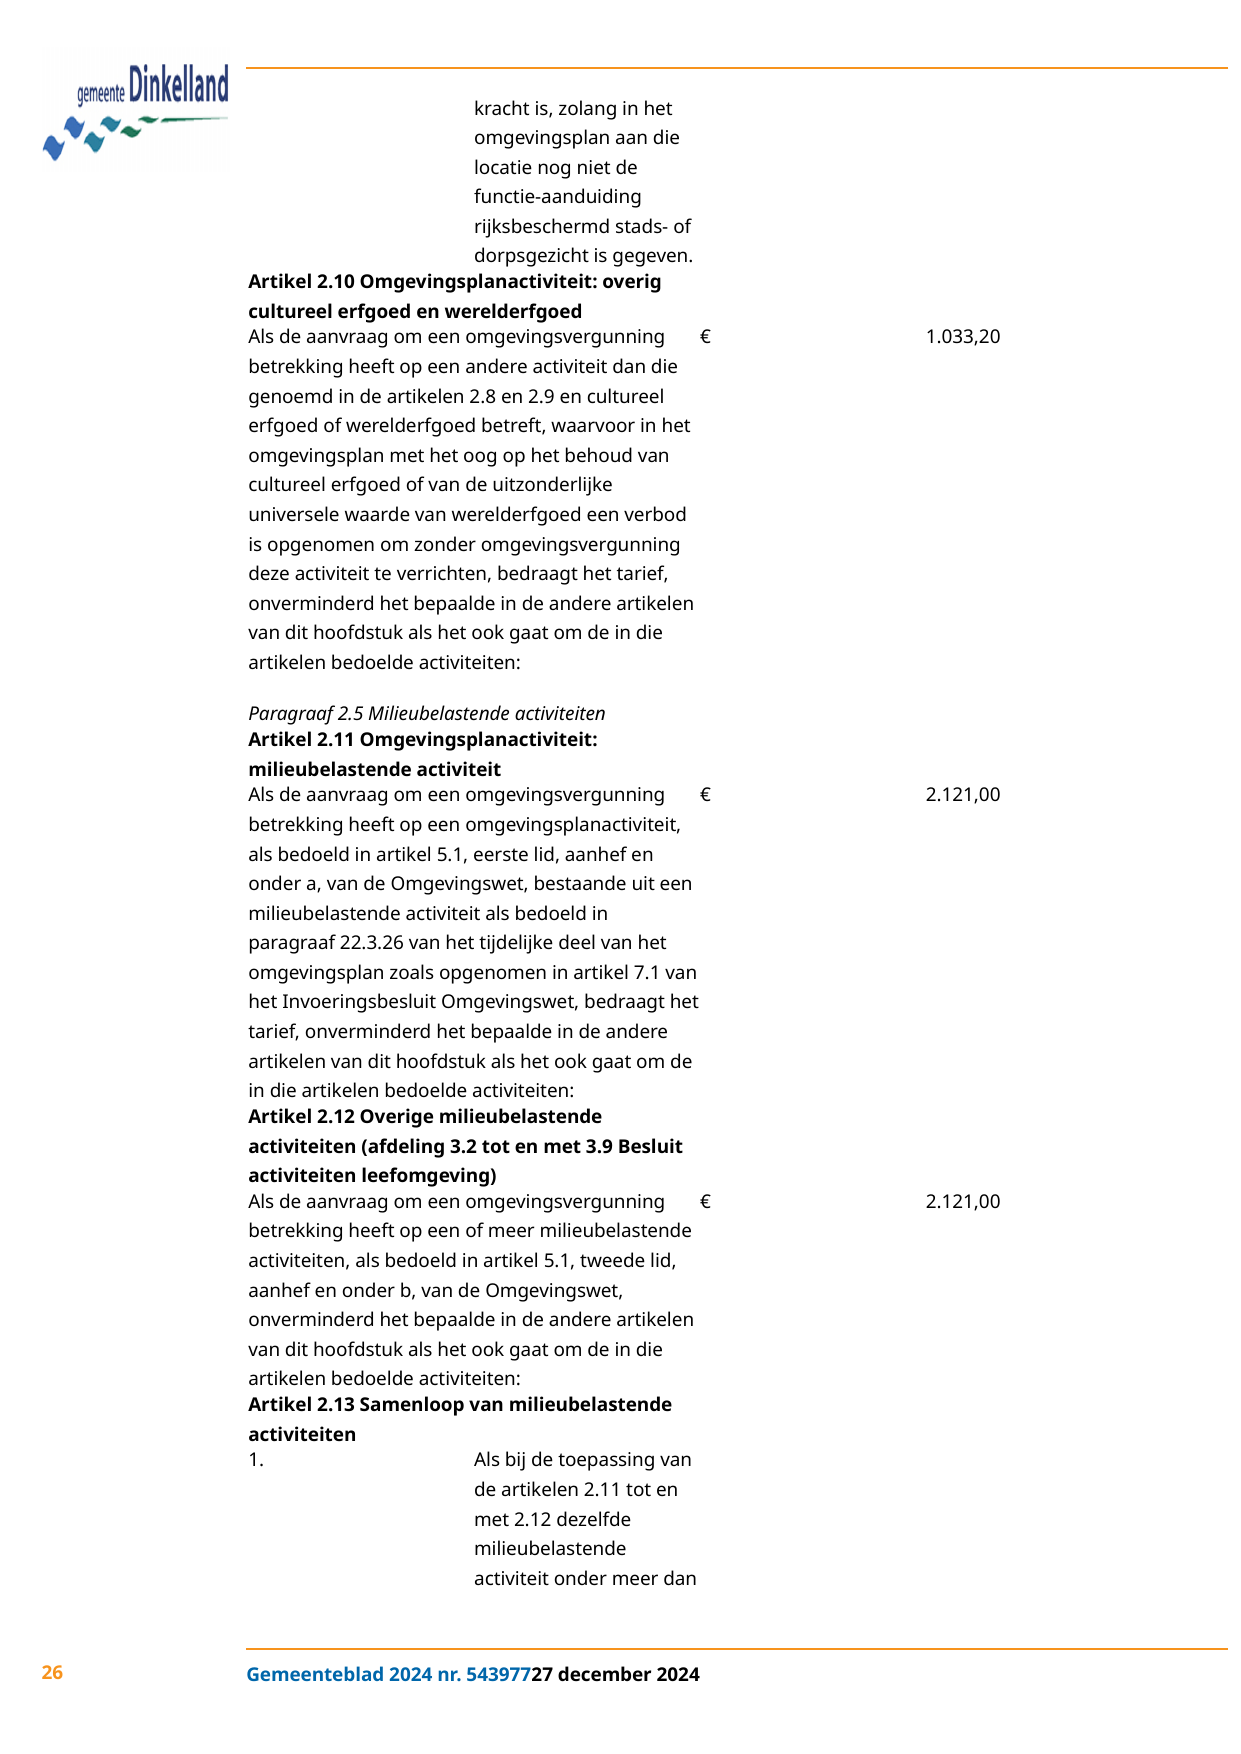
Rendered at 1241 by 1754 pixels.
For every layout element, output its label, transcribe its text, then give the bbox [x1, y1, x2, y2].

table_cell Als de aanvraag om een omgevingsvergunning betrekking heeft op een of meer milieubelastende activiteiten, als bedoeld in artikel 5.1, tweede lid, aanhef en onder b, van de Omgevingswet, onverminderd het bepaalde in de andere artikelen van dit hoofdstuk als het ook gaat om de in die artikelen bedoelde activiteiten: [248, 1188, 700, 1391]
table_cell [926, 701, 1152, 726]
table_cell Artikel 2.11 Omgevingsplanactiviteit: milieubelastende activiteit [248, 726, 700, 782]
table_cell 2.121,00 [926, 782, 1152, 1103]
table_cell € [700, 324, 926, 675]
table_cell € [700, 1188, 926, 1391]
table_cell Artikel 2.13 Samenloop van milieubelastende activiteiten [248, 1391, 700, 1447]
table_cell [926, 1391, 1152, 1447]
table_cell [700, 1103, 926, 1188]
table_cell € [700, 782, 926, 1103]
table_cell [926, 1447, 1152, 1591]
table_cell [248, 95, 474, 268]
table_cell [700, 269, 926, 324]
table_cell [700, 675, 926, 701]
table_cell Als de aanvraag om een omgevingsvergunning betrekking heeft op een andere activiteit dan die genoemd in de artikelen 2.8 en 2.9 en cultureel erfgoed of werelderfgoed betreft, waarvoor in het omgevingsplan met het oog op het behoud van cultureel erfgoed of van de uitzonderlijke universele waarde van werelderfgoed een verbod is opgenomen om zonder omgevingsvergunning deze activiteit te verrichten, bedraagt het tarief, onverminderd het bepaalde in de andere artikelen van dit hoofdstuk als het ook gaat om de in die artikelen bedoelde activiteiten: [248, 324, 700, 675]
table_cell [926, 269, 1152, 324]
table_cell Artikel 2.10 Omgevingsplanactiviteit: overig cultureel erfgoed en werelderfgoed [248, 269, 700, 324]
table_cell Als de aanvraag om een omgevingsvergunning betrekking heeft op een omgevingsplanactiviteit, als bedoeld in artikel 5.1, eerste lid, aanhef en onder a, van de Omgevingswet, bestaande uit een milieubelastende activiteit als bedoeld in paragraaf 22.3.26 van het tijdelijke deel van het omgevingsplan zoals opgenomen in artikel 7.1 van het Invoeringsbesluit Omgevingswet, bedraagt het tarief, onverminderd het bepaalde in de andere artikelen van dit hoofdstuk als het ook gaat om de in die artikelen bedoelde activiteiten: [248, 782, 700, 1103]
table_cell Paragraaf 2.5 Milieubelastende activiteiten [248, 701, 700, 726]
table_cell [700, 95, 926, 268]
table_cell [926, 1103, 1152, 1188]
table_cell [926, 726, 1152, 782]
table_cell kracht is, zolang in het omgevingsplan aan die locatie nog niet de functie-aanduiding rijksbeschermd stads- of dorpsgezicht is gegeven. [474, 95, 700, 268]
picture [41, 47, 231, 172]
table_cell [700, 1391, 926, 1447]
table_cell [700, 1447, 926, 1591]
table_cell [700, 701, 926, 726]
table_cell [248, 675, 474, 701]
table_cell Artikel 2.12 Overige milieubelastende activiteiten (afdeling 3.2 tot en met 3.9 Besluit activiteiten leefomgeving) [248, 1103, 700, 1188]
table_cell [474, 675, 700, 701]
table_cell Als bij de toepassing van de artikelen 2.11 tot en met 2.12 dezelfde milieubelastende activiteit onder meer dan [474, 1447, 700, 1591]
table_cell [926, 675, 1152, 701]
table_cell [926, 95, 1152, 268]
table_cell 1.033,20 [926, 324, 1152, 675]
table_cell 2.121,00 [926, 1188, 1152, 1391]
table_cell 1. [248, 1447, 474, 1591]
table_cell [700, 726, 926, 782]
